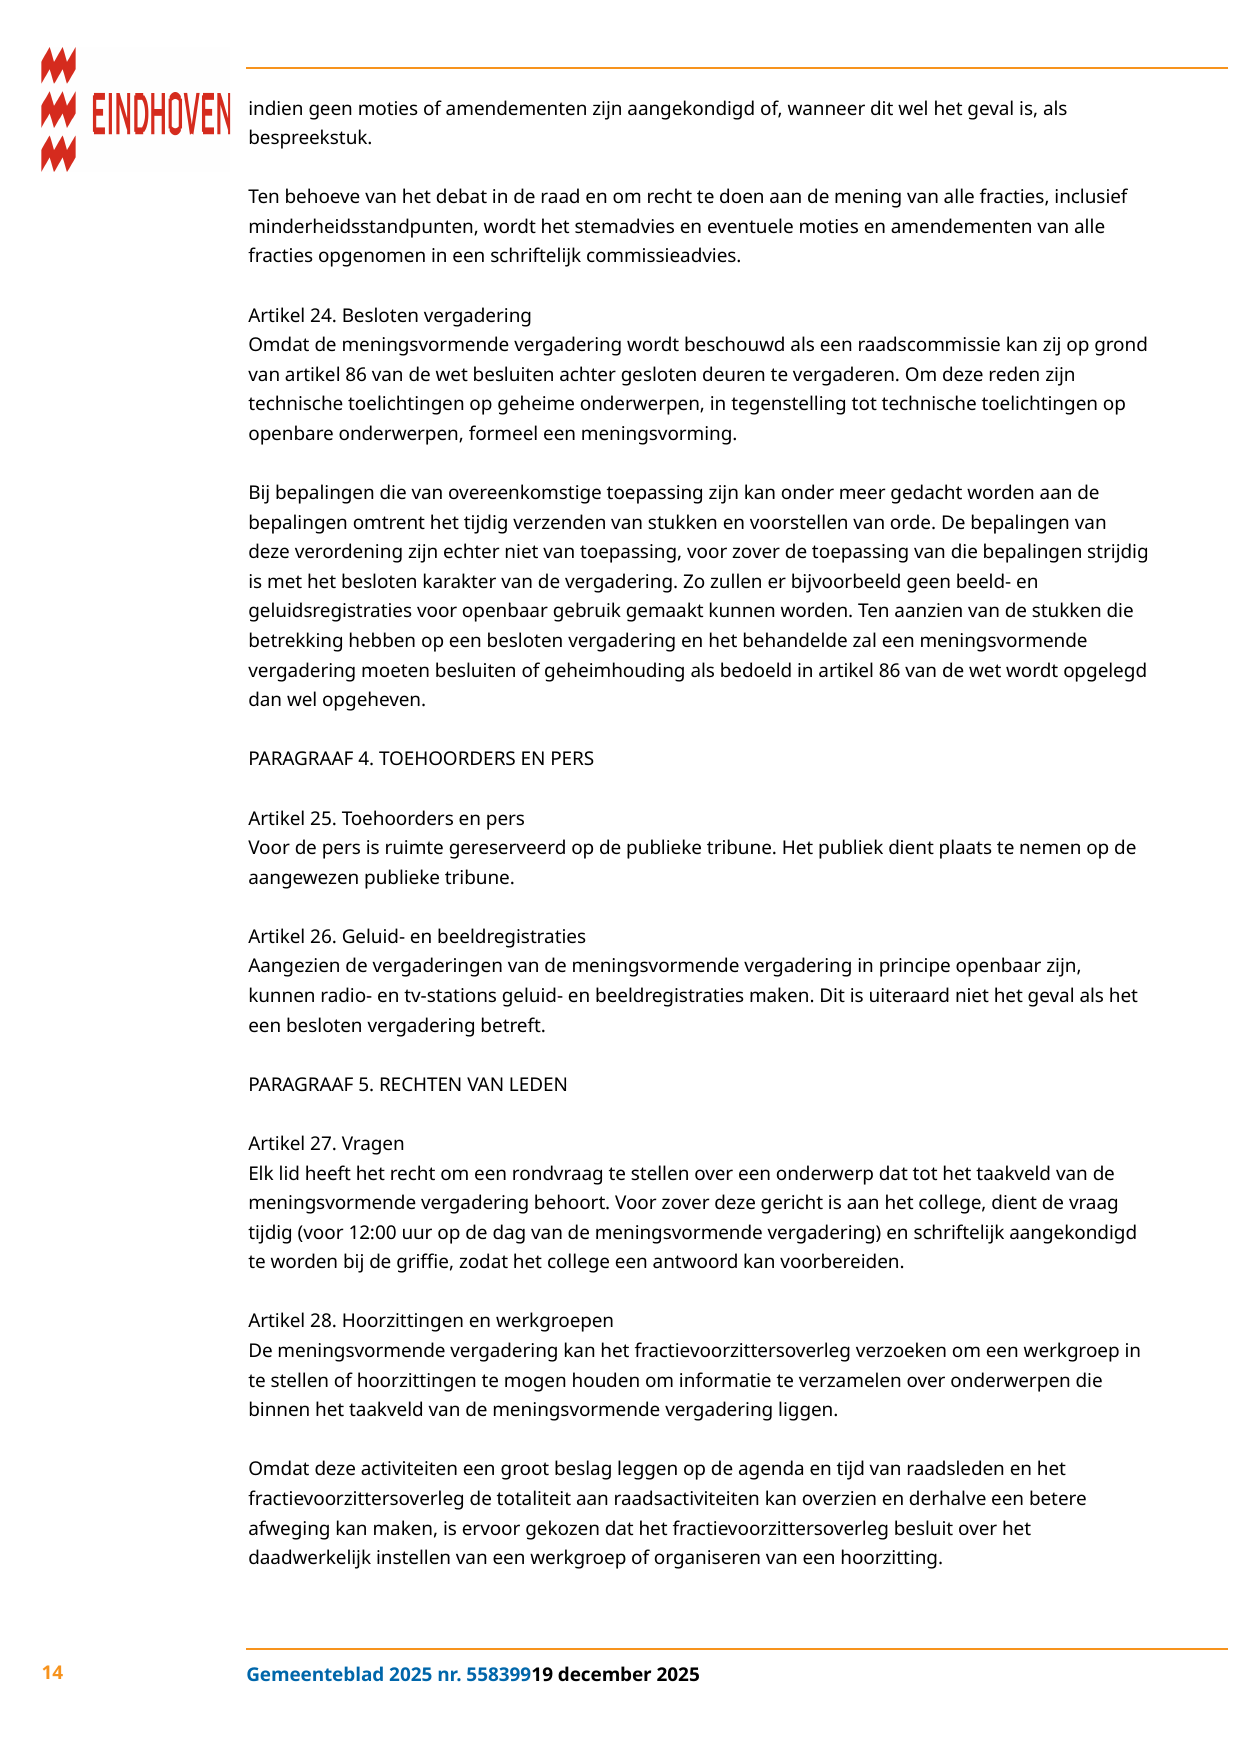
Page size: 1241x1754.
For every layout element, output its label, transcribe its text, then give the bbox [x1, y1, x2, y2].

text Artikel 24. Besloten vergadering [248, 302, 1152, 328]
text Artikel 25. Toehoorders en pers [248, 805, 1152, 831]
text Omdat deze activiteiten een groot beslag leggen op de agenda en tijd van raadsleden en het fractievoorzittersoverleg de totaliteit aan raadsactiviteiten kan overzien en derhalve een betere afweging kan maken, is ervoor gekozen dat het fractievoorzittersoverleg besluit over het daadwerkelijk instellen van een werkgroep of organiseren van een hoorzitting. [248, 1456, 1152, 1570]
text Ten behoeve van het debat in de raad en om recht te doen aan de mening van alle fracties, inclusief minderheidsstandpunten, wordt het stemadvies en eventuele moties en amendementen van alle fracties opgenomen in een schriftelijk commissieadvies. [248, 183, 1152, 268]
text PARAGRAAF 5. RECHTEN VAN LEDEN [248, 1071, 1152, 1097]
text Elk lid heeft het recht om een rondvraag te stellen over een onderwerp dat tot het taakveld van de meningsvormende vergadering behoort. Voor zover deze gericht is aan het college, dient de vraag tijdig (voor 12:00 uur op de dag van de meningsvormende vergadering) en schriftelijk aangekondigd te worden bij de griffie, zodat het college een antwoord kan voorbereiden. [248, 1160, 1152, 1274]
text De meningsvormende vergadering kan het fractievoorzittersoverleg verzoeken om een werkgroep in te stellen of hoorzittingen te mogen houden om informatie te verzamelen over onderwerpen die binnen het taakveld van de meningsvormende vergadering liggen. [248, 1337, 1152, 1422]
text Artikel 26. Geluid- en beeldregistraties [248, 923, 1152, 949]
text Omdat de meningsvormende vergadering wordt beschouwd als een raadscommissie kan zij op grond van artikel 86 van de wet besluiten achter gesloten deuren te vergaderen. Om deze reden zijn technische toelichtingen op geheime onderwerpen, in tegenstelling tot technische toelichtingen op openbare onderwerpen, formeel een meningsvorming. [248, 331, 1152, 446]
text indien geen moties of amendementen zijn aangekondigd of, wanneer dit wel het geval is, als bespreekstuk. [248, 95, 1152, 150]
text Artikel 28. Hoorzittingen en werkgroepen [248, 1308, 1152, 1333]
picture [41, 47, 231, 172]
text Voor de pers is ruimte gereserveerd op de publieke tribune. Het publiek dient plaats te nemen op de aangewezen publieke tribune. [248, 834, 1152, 890]
text Bij bepalingen die van overeenkomstige toepassing zijn kan onder meer gedacht worden aan de bepalingen omtrent het tijdig verzenden van stukken en voorstellen van orde. De bepalingen van deze verordening zijn echter niet van toepassing, voor zover de toepassing van die bepalingen strijdig is met het besloten karakter van de vergadering. Zo zullen er bijvoorbeeld geen beeld- en geluidsregistraties voor openbaar gebruik gemaakt kunnen worden. Ten aanzien van de stukken die betrekking hebben op een besloten vergadering en het behandelde zal een meningsvormende vergadering moeten besluiten of geheimhouding als bedoeld in artikel 86 van de wet wordt opgelegd dan wel opgeheven. [248, 479, 1152, 712]
text Artikel 27. Vragen [248, 1130, 1152, 1156]
text PARAGRAAF 4. TOEHOORDERS EN PERS [248, 746, 1152, 771]
text Aangezien de vergaderingen van de meningsvormende vergadering in principe openbaar zijn, kunnen radio- en tv-stations geluid- en beeldregistraties maken. Dit is uiteraard niet het geval als het een besloten vergadering betreft. [248, 953, 1152, 1038]
